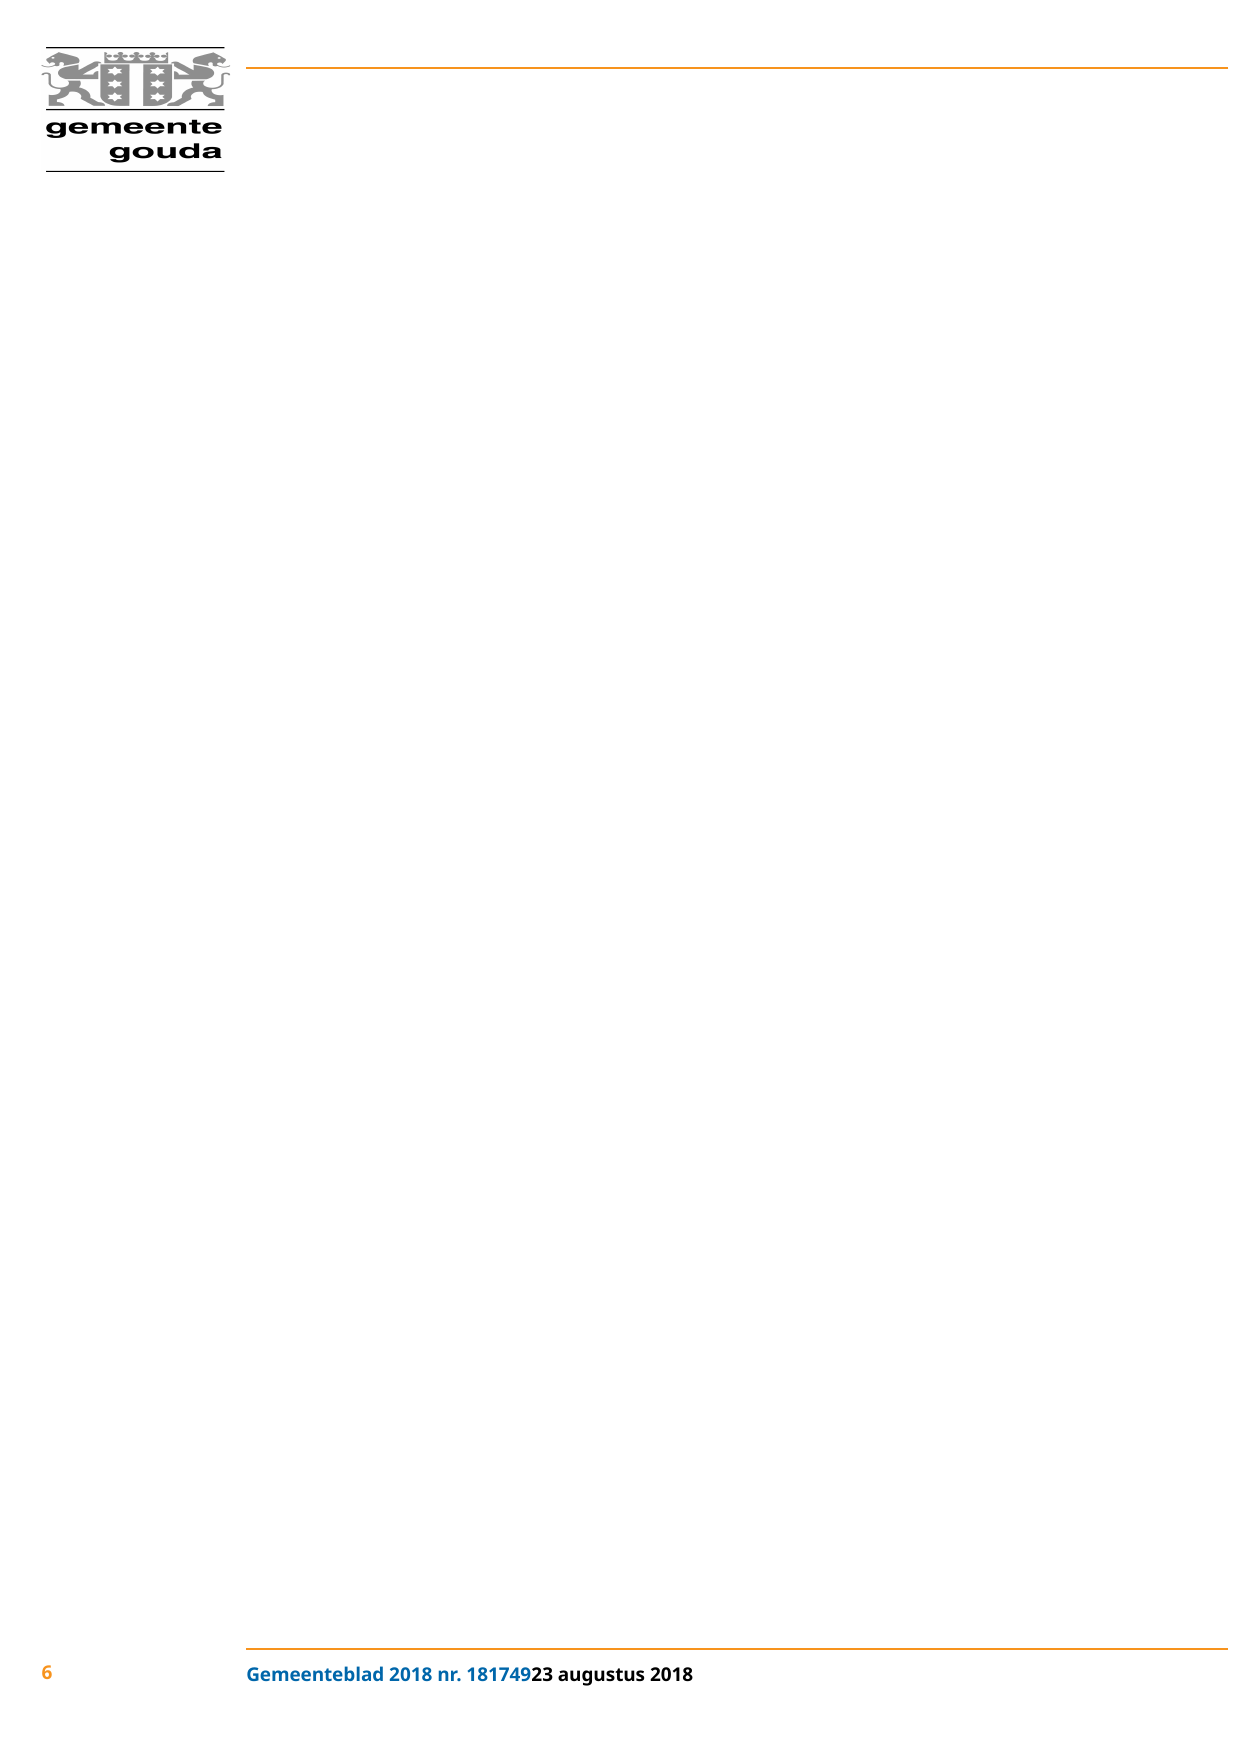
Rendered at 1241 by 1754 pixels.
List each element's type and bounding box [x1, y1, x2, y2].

picture [41, 47, 231, 172]
